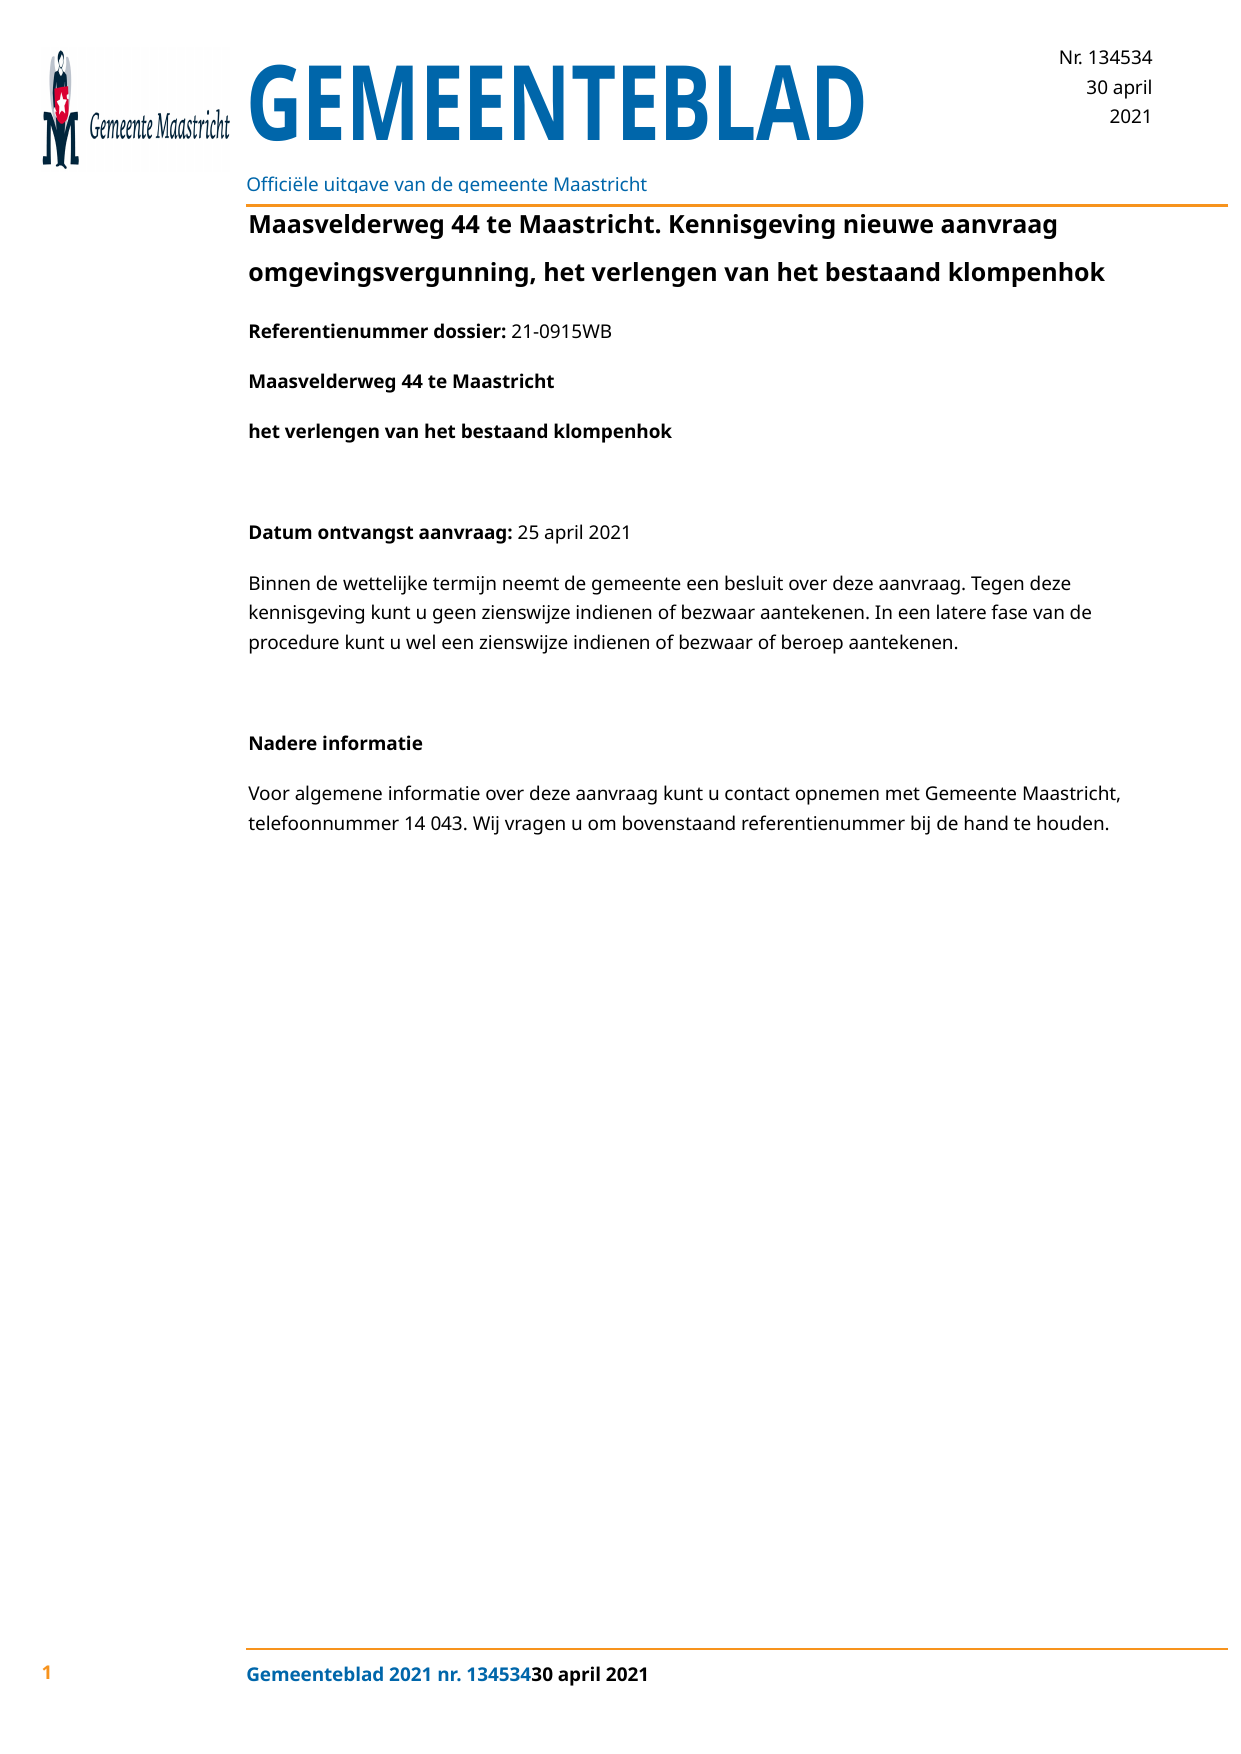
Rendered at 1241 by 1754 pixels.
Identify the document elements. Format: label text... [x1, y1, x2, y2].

text Maasvelderweg 44 te Maastricht. Kennisgeving nieuwe aanvraag omgevingsvergunning, het verlengen van het bestaand klompenhok [248, 207, 1152, 288]
text Datum ontvangst aanvraag: 25 april 2021 [248, 519, 1152, 545]
text Referentienummer dossier: 21-0915WB [248, 318, 1152, 344]
text Voor algemene informatie over deze aanvraag kunt u contact opnemen met Gemeente Maastricht, telefoonnummer 14 043. Wij vragen u om bovenstaand referentienummer bij de hand te houden. [248, 780, 1152, 836]
text Binnen de wettelijke termijn neemt de gemeente een besluit over deze aanvraag. Tegen deze kennisgeving kunt u geen zienswijze indienen of bezwaar aantekenen. In een latere fase van de procedure kunt u wel een zienswijze indienen of bezwaar of beroep aantekenen. [248, 570, 1152, 655]
picture [41, 47, 231, 172]
text Maasvelderweg 44 te Maastricht [248, 368, 1152, 394]
text het verlengen van het bestaand klompenhok [248, 419, 1152, 444]
text Nadere informatie [248, 730, 1152, 756]
